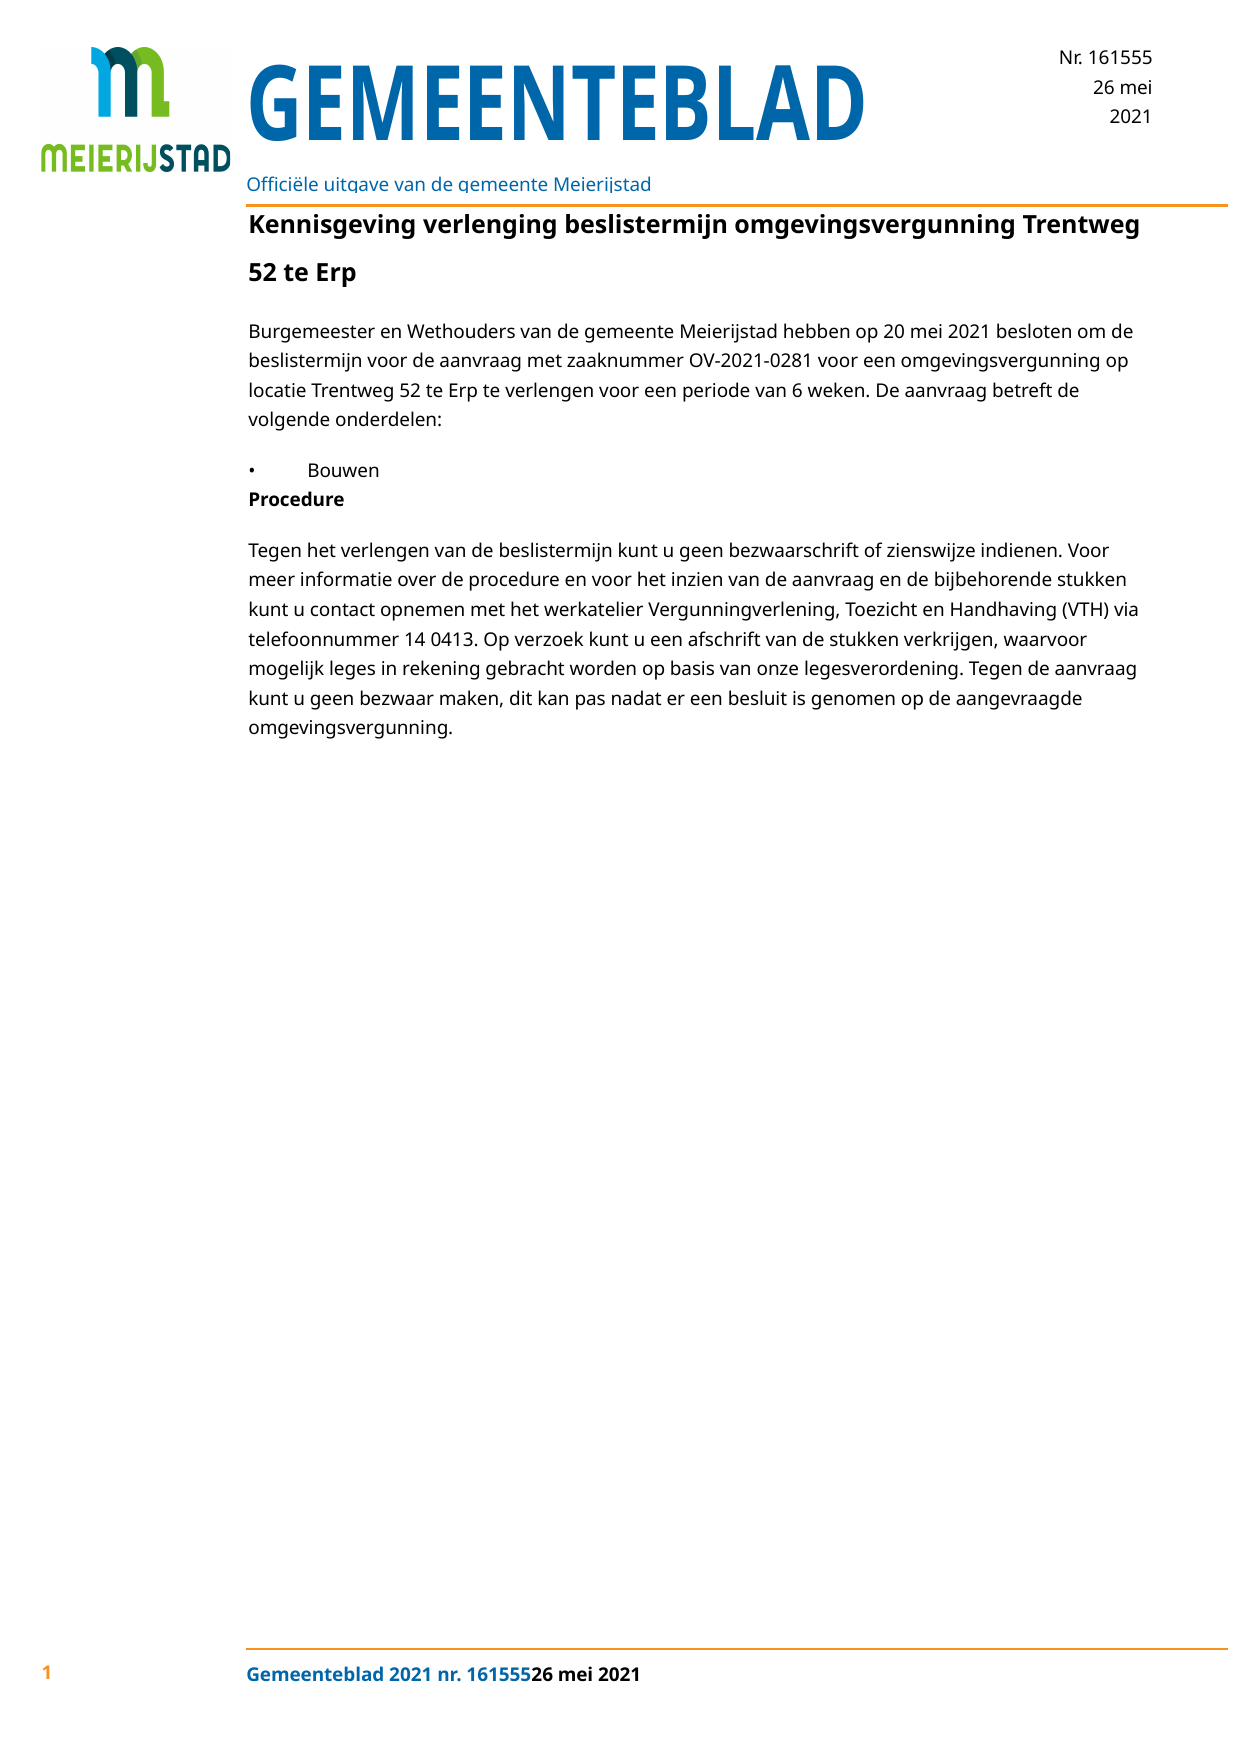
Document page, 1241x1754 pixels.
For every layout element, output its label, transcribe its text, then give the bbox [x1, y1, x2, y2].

list Bouwen [248, 457, 1152, 483]
picture [41, 47, 231, 172]
text Burgemeester en Wethouders van de gemeente Meierijstad hebben op 20 mei 2021 besloten om de beslistermijn voor de aanvraag met zaaknummer OV-2021-0281 voor een omgevingsvergunning op locatie Trentweg 52 te Erp te verlengen voor een periode van 6 weken. De aanvraag betreft de volgende onderdelen: [248, 318, 1152, 432]
text Kennisgeving verlenging beslistermijn omgevingsvergunning Trentweg 52 te Erp [248, 207, 1152, 288]
text Tegen het verlengen van de beslistermijn kunt u geen bezwaarschrift of zienswijze indienen. Voor meer informatie over de procedure en voor het inzien van de aanvraag en de bijbehorende stukken kunt u contact opnemen met het werkatelier Vergunningverlening, Toezicht en Handhaving (VTH) via telefoonnummer 14 0413. Op verzoek kunt u een afschrift van de stukken verkrijgen, waarvoor mogelijk leges in rekening gebracht worden op basis van onze legesverordening. Tegen de aanvraag kunt u geen bezwaar maken, dit kan pas nadat er een besluit is genomen op de aangevraagde omgevingsvergunning. [248, 537, 1152, 740]
text Procedure [248, 487, 1152, 512]
